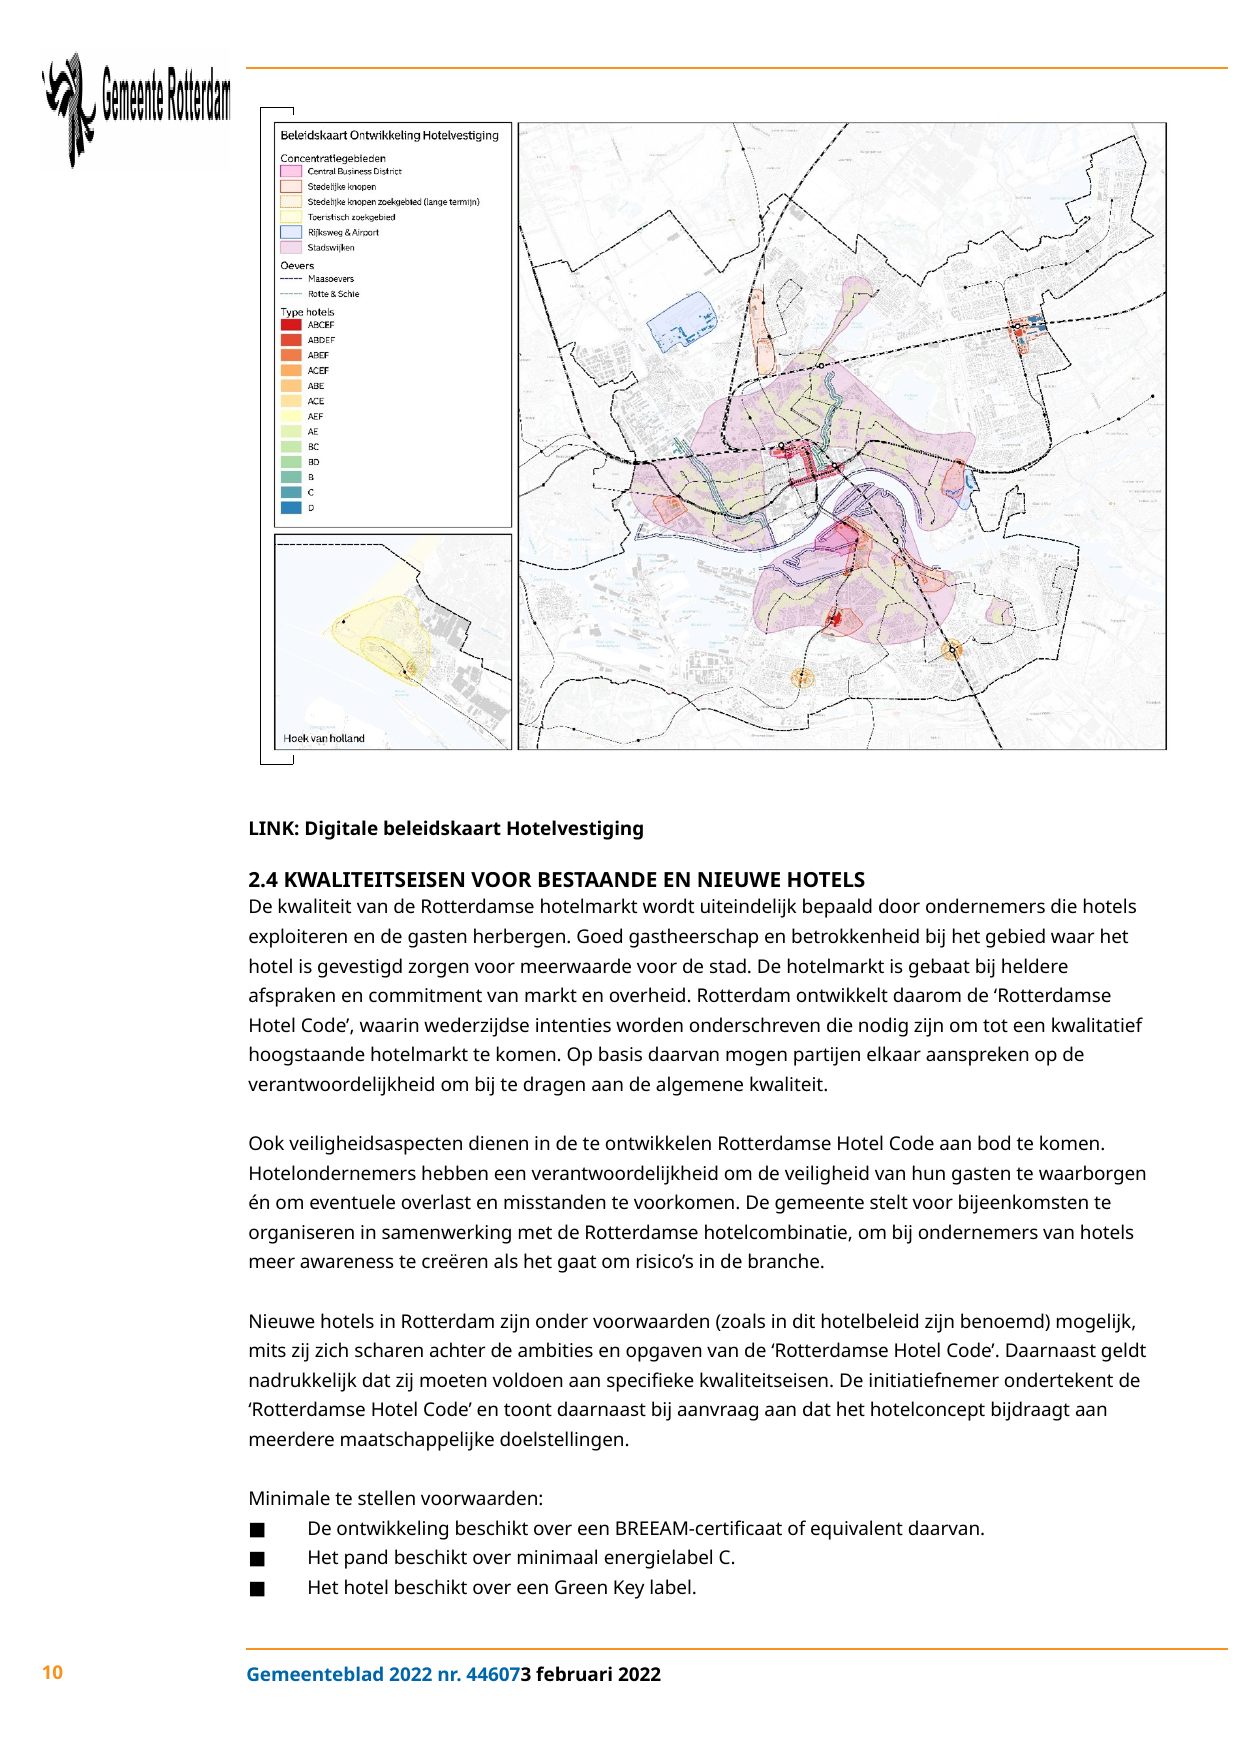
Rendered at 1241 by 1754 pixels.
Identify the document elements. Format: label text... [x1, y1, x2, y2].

text LINK: Digitale beleidskaart Hotelvestiging [248, 815, 1152, 841]
text 2.4 KWALITEITSEISEN VOOR BESTAANDE EN NIEUWE HOTELS [248, 865, 1152, 894]
text Ook veiligheidsaspecten dienen in de te ontwikkelen Rotterdamse Hotel Code aan bod te komen. Hotelondernemers hebben een verantwoordelijkheid om de veiligheid van hun gasten te waarborgen én om eventuele overlast en misstanden te voorkomen. De gemeente stelt voor bijeenkomsten te organiseren in samenwerking met de Rotterdamse hotelcombinatie, om bij ondernemers van hotels meer awareness te creëren als het gaat om risico’s in de branche. [248, 1130, 1152, 1274]
text Nieuwe hotels in Rotterdam zijn onder voorwaarden (zoals in dit hotelbeleid zijn benoemd) mogelijk, mits zij zich scharen achter de ambities en opgaven van de ‘Rotterdamse Hotel Code’. Daarnaast geldt nadrukkelijk dat zij moeten voldoen aan specifieke kwaliteitseisen. De initiatiefnemer ondertekent de ‘Rotterdamse Hotel Code’ en toont daarnaast bij aanvraag aan dat het hotelconcept bijdraagt aan meerdere maatschappelijke doelstellingen. [248, 1308, 1152, 1452]
text De kwaliteit van de Rotterdamse hotelmarkt wordt uiteindelijk bepaald door ondernemers die hotels exploiteren en de gasten herbergen. Goed gastheerschap en betrokkenheid bij het gebied waar het hotel is gevestigd zorgen voor meerwaarde voor de stad. De hotelmarkt is gebaat bij heldere afspraken en commitment van markt en overheid. Rotterdam ontwikkelt daarom de ‘Rotterdamse Hotel Code’, waarin wederzijdse intenties worden onderschreven die nodig zijn om tot een kwalitatief hoogstaande hotelmarkt te komen. Op basis daarvan mogen partijen elkaar aanspreken op de verantwoordelijkheid om bij te dragen aan de algemene kwaliteit. [248, 894, 1152, 1097]
picture [268, 115, 1173, 755]
text Minimale te stellen voorwaarden: [248, 1485, 1152, 1511]
picture [41, 47, 231, 172]
list Het pand beschikt over minimaal energielabel C. [248, 1544, 1152, 1570]
list De ontwikkeling beschikt over een BREEAM-certificaat of equivalent daarvan. [248, 1515, 1152, 1541]
list Het hotel beschikt over een Green Key label. [248, 1574, 1152, 1600]
